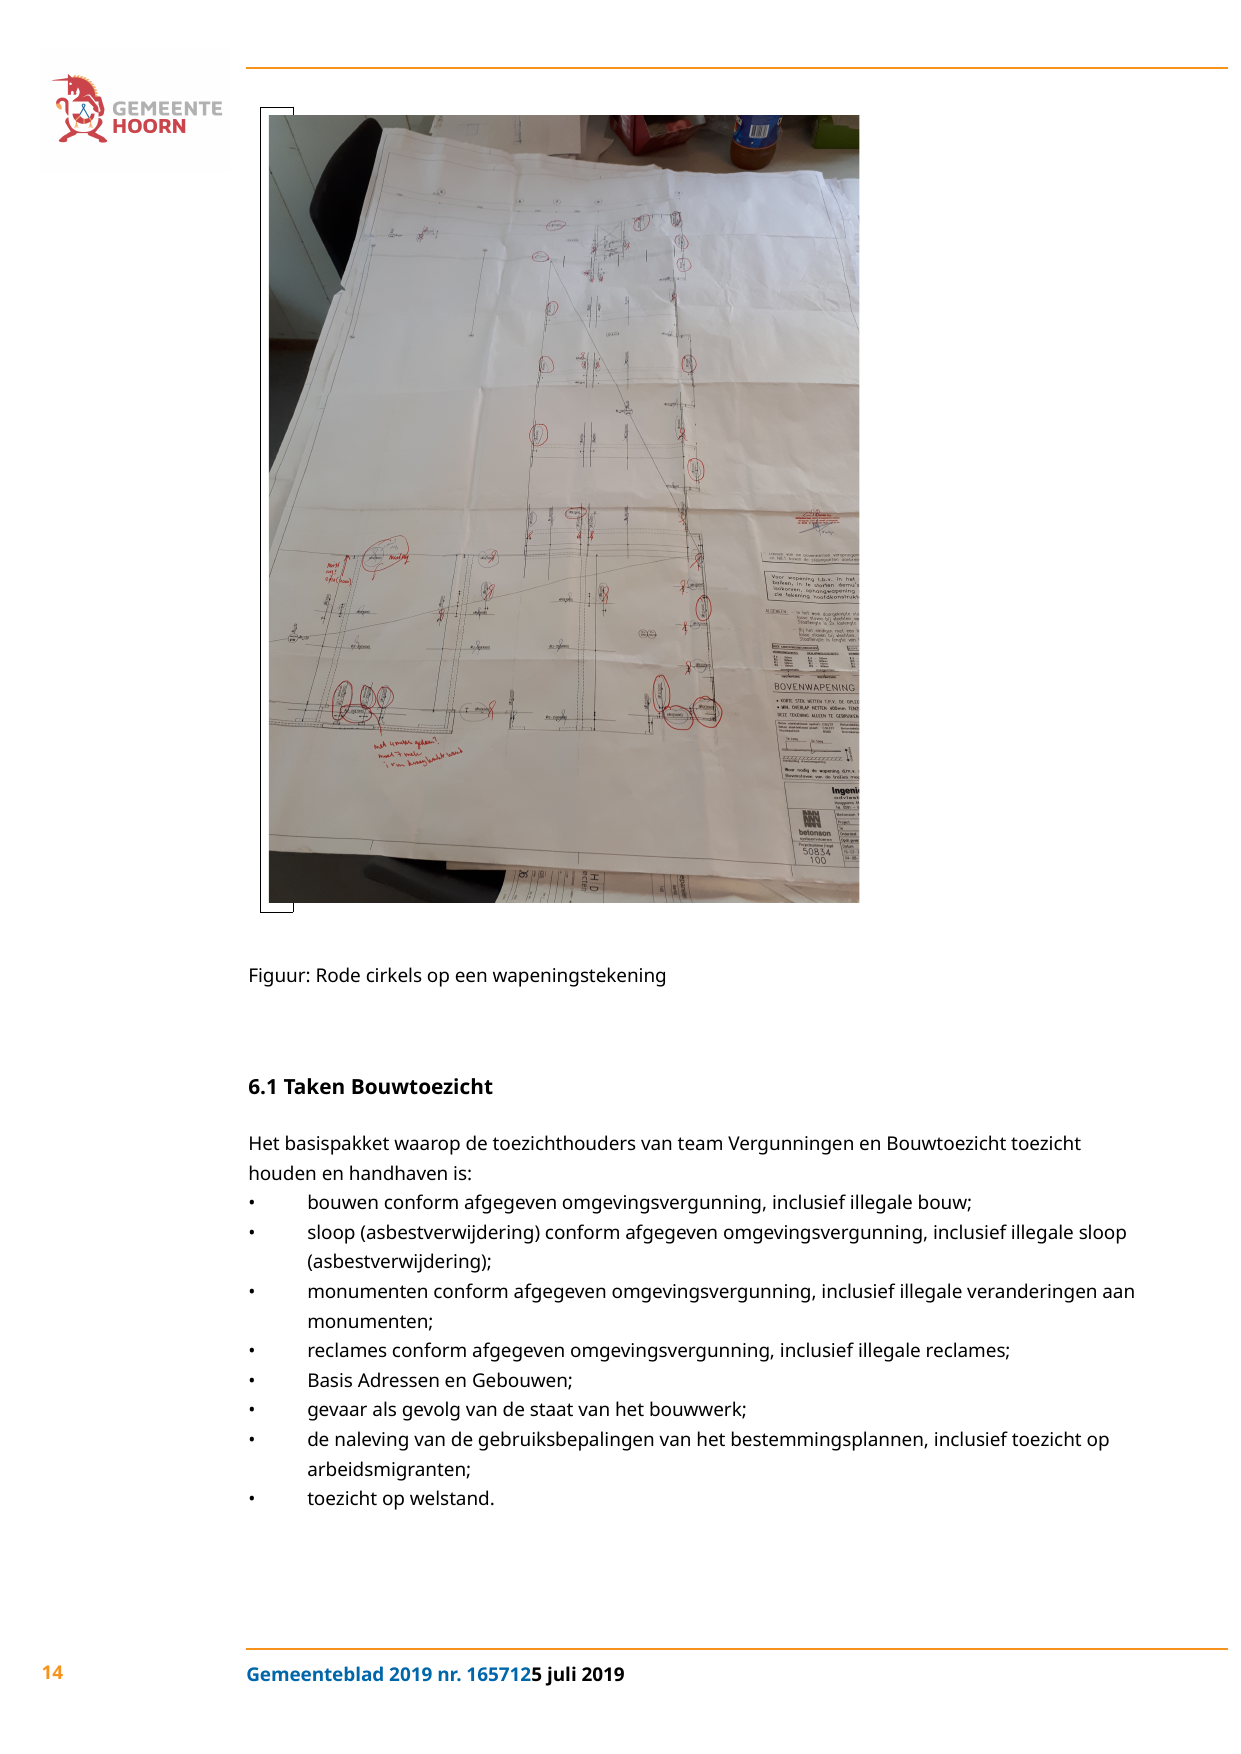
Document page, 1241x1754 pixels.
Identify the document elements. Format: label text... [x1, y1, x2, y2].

text 6.1 Taken Bouwtoezicht [248, 1072, 1152, 1101]
list bouwen conform afgegeven omgevingsvergunning, inclusief illegale bouw; [248, 1189, 1152, 1215]
list gevaar als gevolg van de staat van het bouwwerk; [248, 1397, 1152, 1422]
picture [41, 47, 231, 172]
list toezicht op welstand. [248, 1485, 1152, 1511]
list sloop (asbestverwijdering) conform afgegeven omgevingsvergunning, inclusief illegale sloop (asbestverwijdering); [248, 1219, 1152, 1274]
text Het basispakket waarop de toezichthouders van team Vergunningen en Bouwtoezicht toezicht houden en handhaven is: [248, 1130, 1152, 1186]
list Basis Adressen en Gebouwen; [248, 1367, 1152, 1393]
list reclames conform afgegeven omgevingsvergunning, inclusief illegale reclames; [248, 1337, 1152, 1363]
picture [268, 115, 860, 903]
list monumenten conform afgegeven omgevingsvergunning, inclusief illegale veranderingen aan monumenten; [248, 1278, 1152, 1333]
list de naleving van de gebruiksbepalingen van het bestemmingsplannen, inclusief toezicht op arbeidsmigranten; [248, 1426, 1152, 1481]
text Figuur: Rode cirkels op een wapeningstekening [248, 963, 1152, 988]
